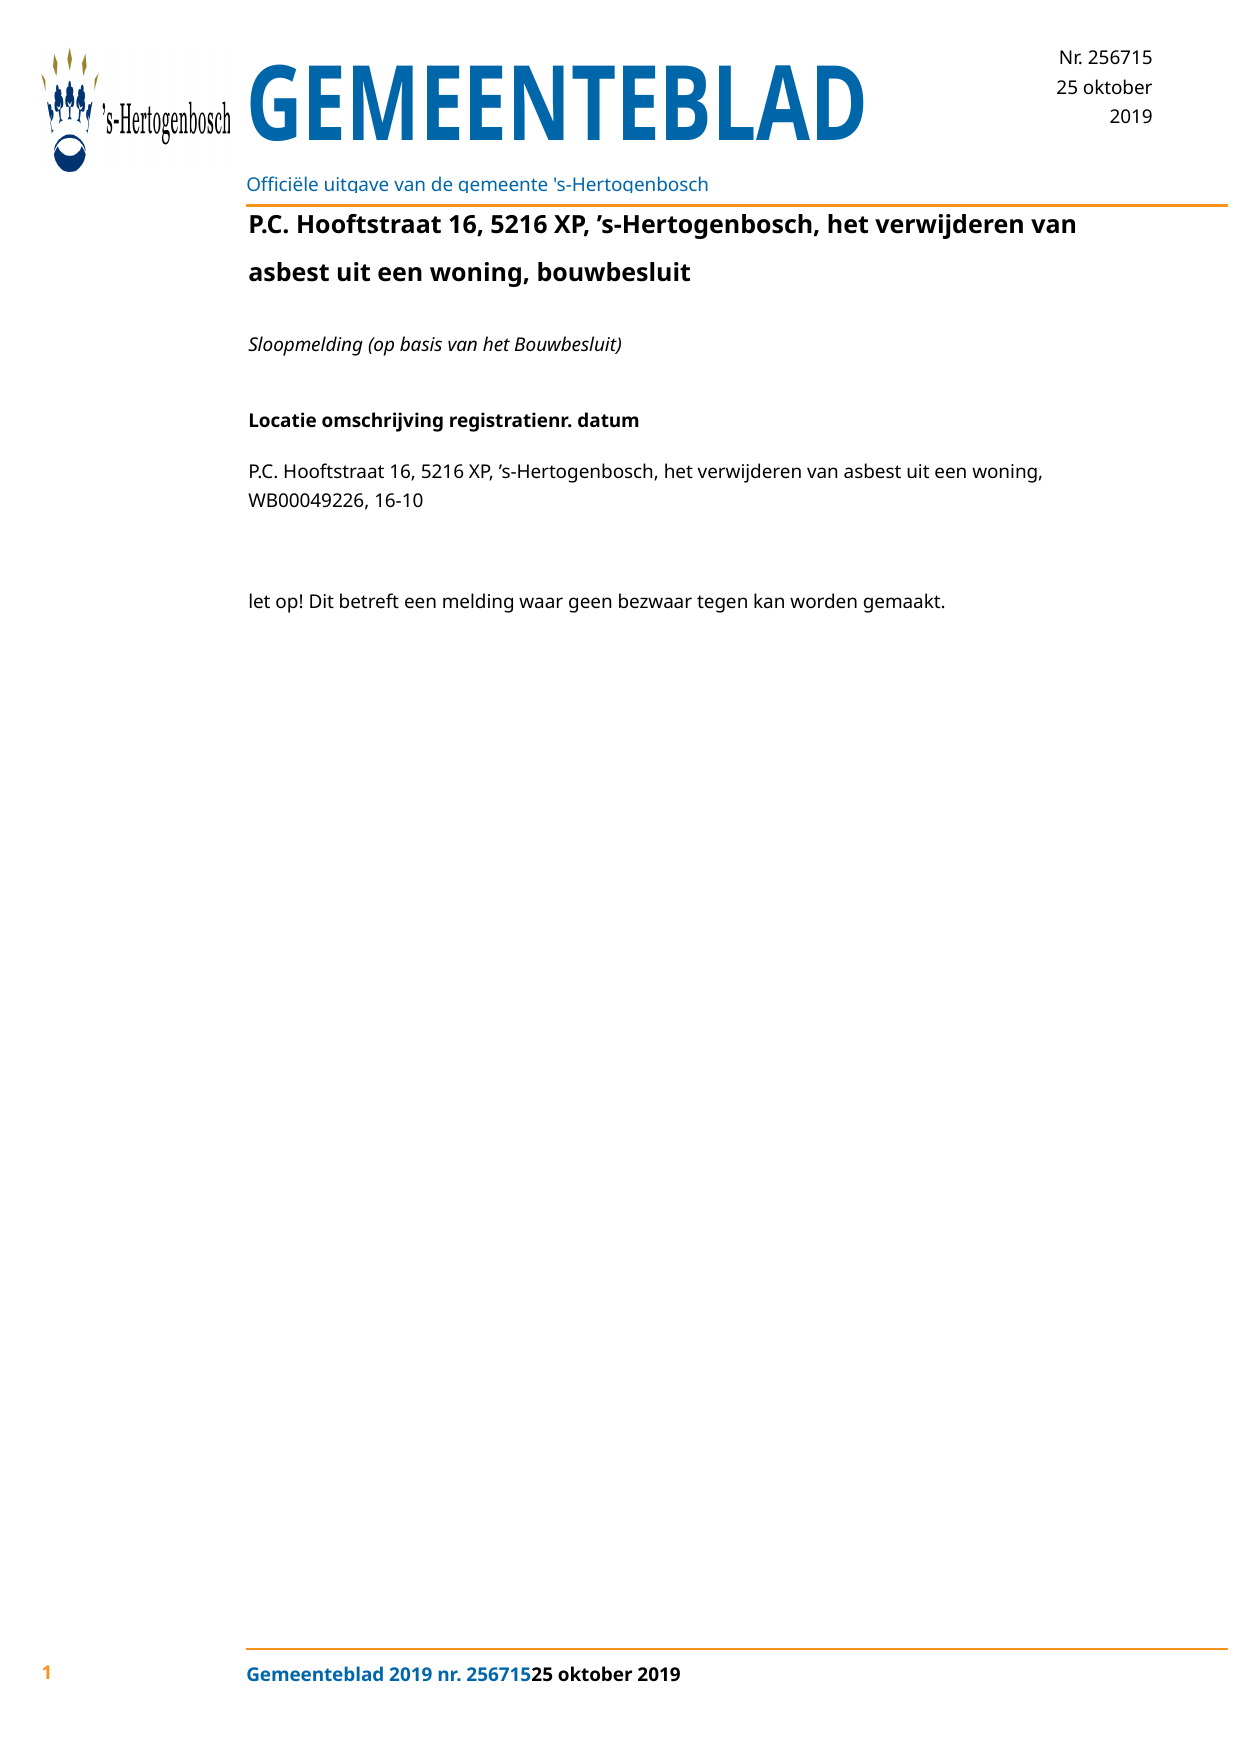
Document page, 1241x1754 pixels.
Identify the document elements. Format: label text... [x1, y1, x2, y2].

text Sloopmelding (op basis van het Bouwbesluit) [248, 331, 1152, 357]
picture [41, 47, 231, 172]
text P.C. Hooftstraat 16, 5216 XP, ’s-Hertogenbosch, het verwijderen van asbest uit een woning, bouwbesluit [248, 207, 1152, 288]
text let op! Dit betreft een melding waar geen bezwaar tegen kan worden gemaakt. [248, 588, 1152, 614]
text P.C. Hooftstraat 16, 5216 XP, ’s-Hertogenbosch, het verwijderen van asbest uit een woning, WB00049226, 16-10 [248, 458, 1152, 513]
text Locatie omschrijving registratienr. datum [248, 408, 1152, 433]
